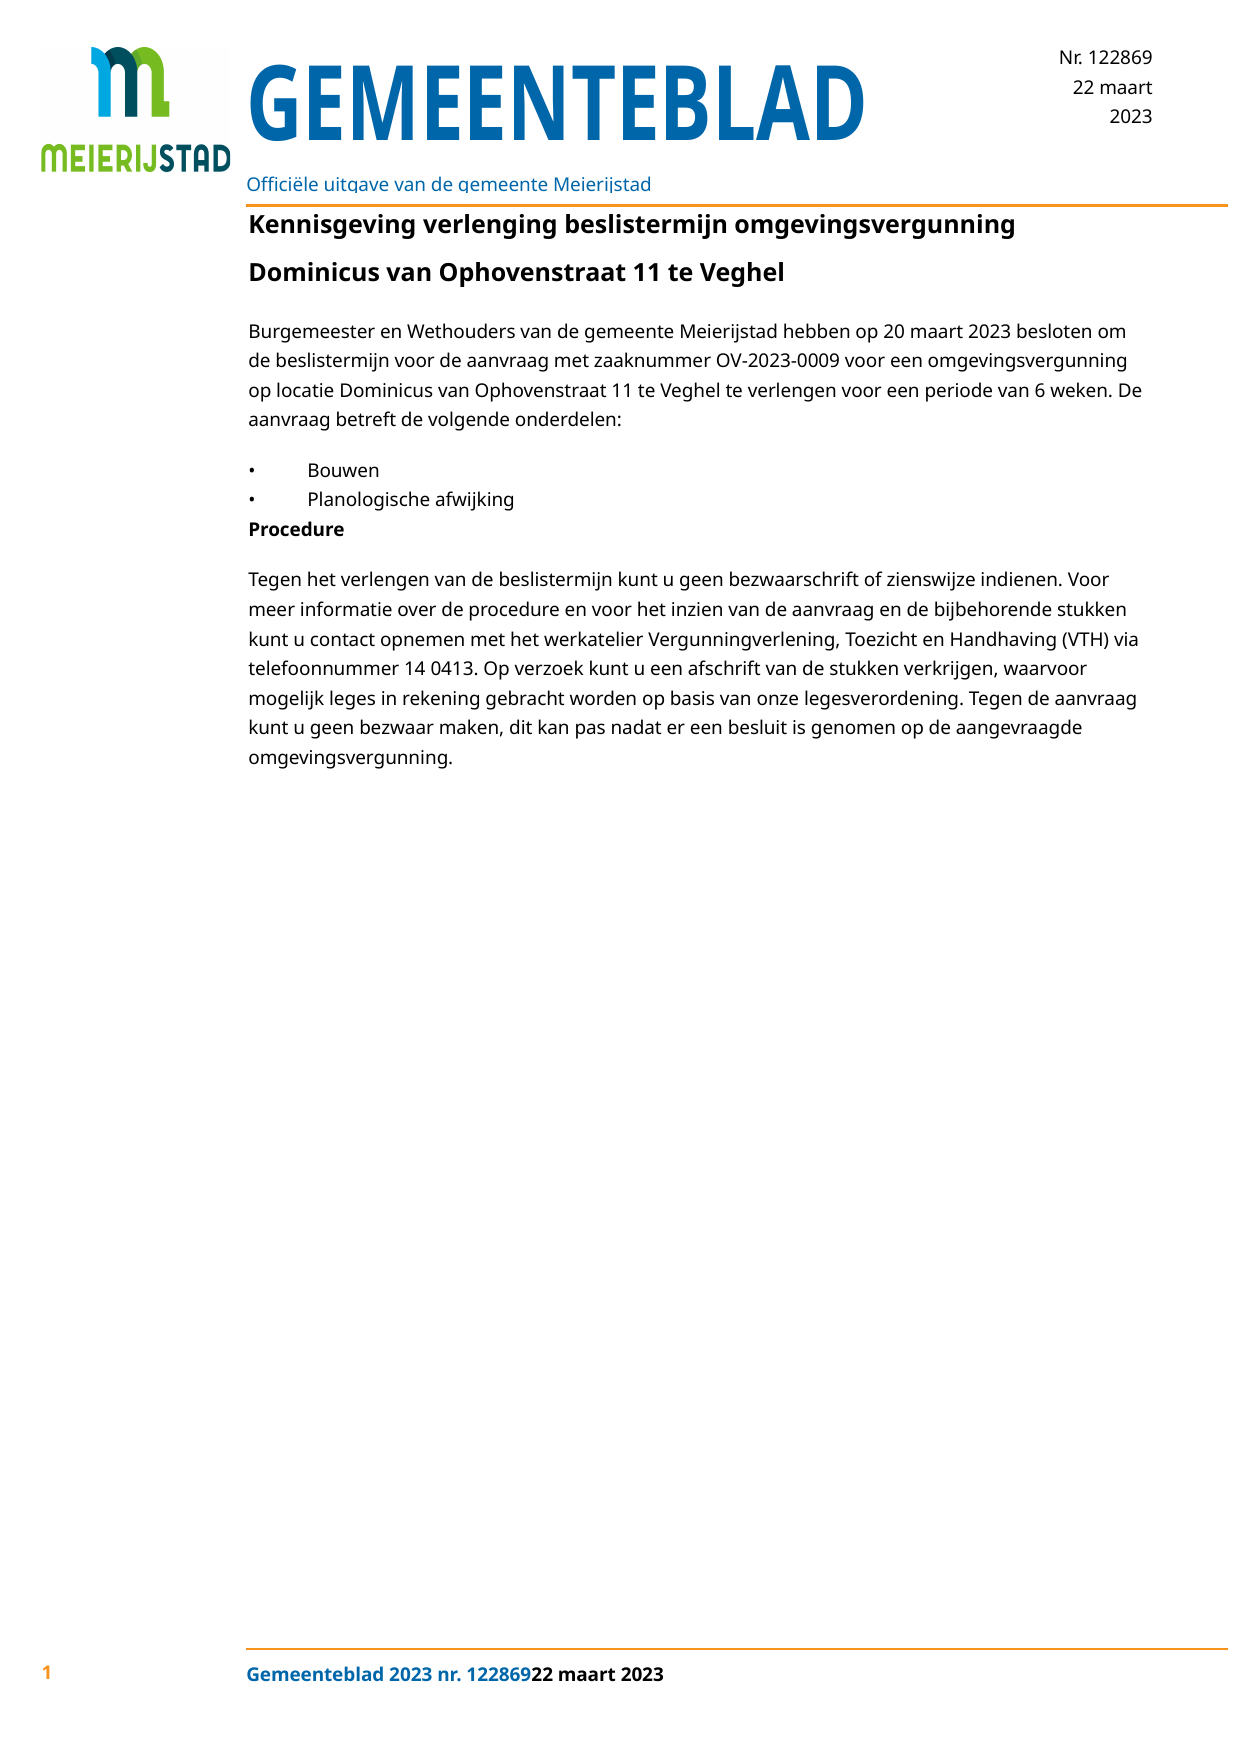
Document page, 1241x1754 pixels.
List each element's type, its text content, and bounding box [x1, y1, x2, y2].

picture [41, 47, 231, 172]
text Burgemeester en Wethouders van de gemeente Meierijstad hebben op 20 maart 2023 besloten om de beslistermijn voor de aanvraag met zaaknummer OV-2023-0009 voor een omgevingsvergunning op locatie Dominicus van Ophovenstraat 11 te Veghel te verlengen voor een periode van 6 weken. De aanvraag betreft de volgende onderdelen: [248, 318, 1152, 432]
text Kennisgeving verlenging beslistermijn omgevingsvergunning Dominicus van Ophovenstraat 11 te Veghel [248, 207, 1152, 288]
text Procedure [248, 516, 1152, 542]
list Bouwen [248, 457, 1152, 483]
list Planologische afwijking [248, 487, 1152, 512]
text Tegen het verlengen van de beslistermijn kunt u geen bezwaarschrift of zienswijze indienen. Voor meer informatie over de procedure en voor het inzien van de aanvraag en de bijbehorende stukken kunt u contact opnemen met het werkatelier Vergunningverlening, Toezicht en Handhaving (VTH) via telefoonnummer 14 0413. Op verzoek kunt u een afschrift van de stukken verkrijgen, waarvoor mogelijk leges in rekening gebracht worden op basis van onze legesverordening. Tegen de aanvraag kunt u geen bezwaar maken, dit kan pas nadat er een besluit is genomen op de aangevraagde omgevingsvergunning. [248, 567, 1152, 770]
